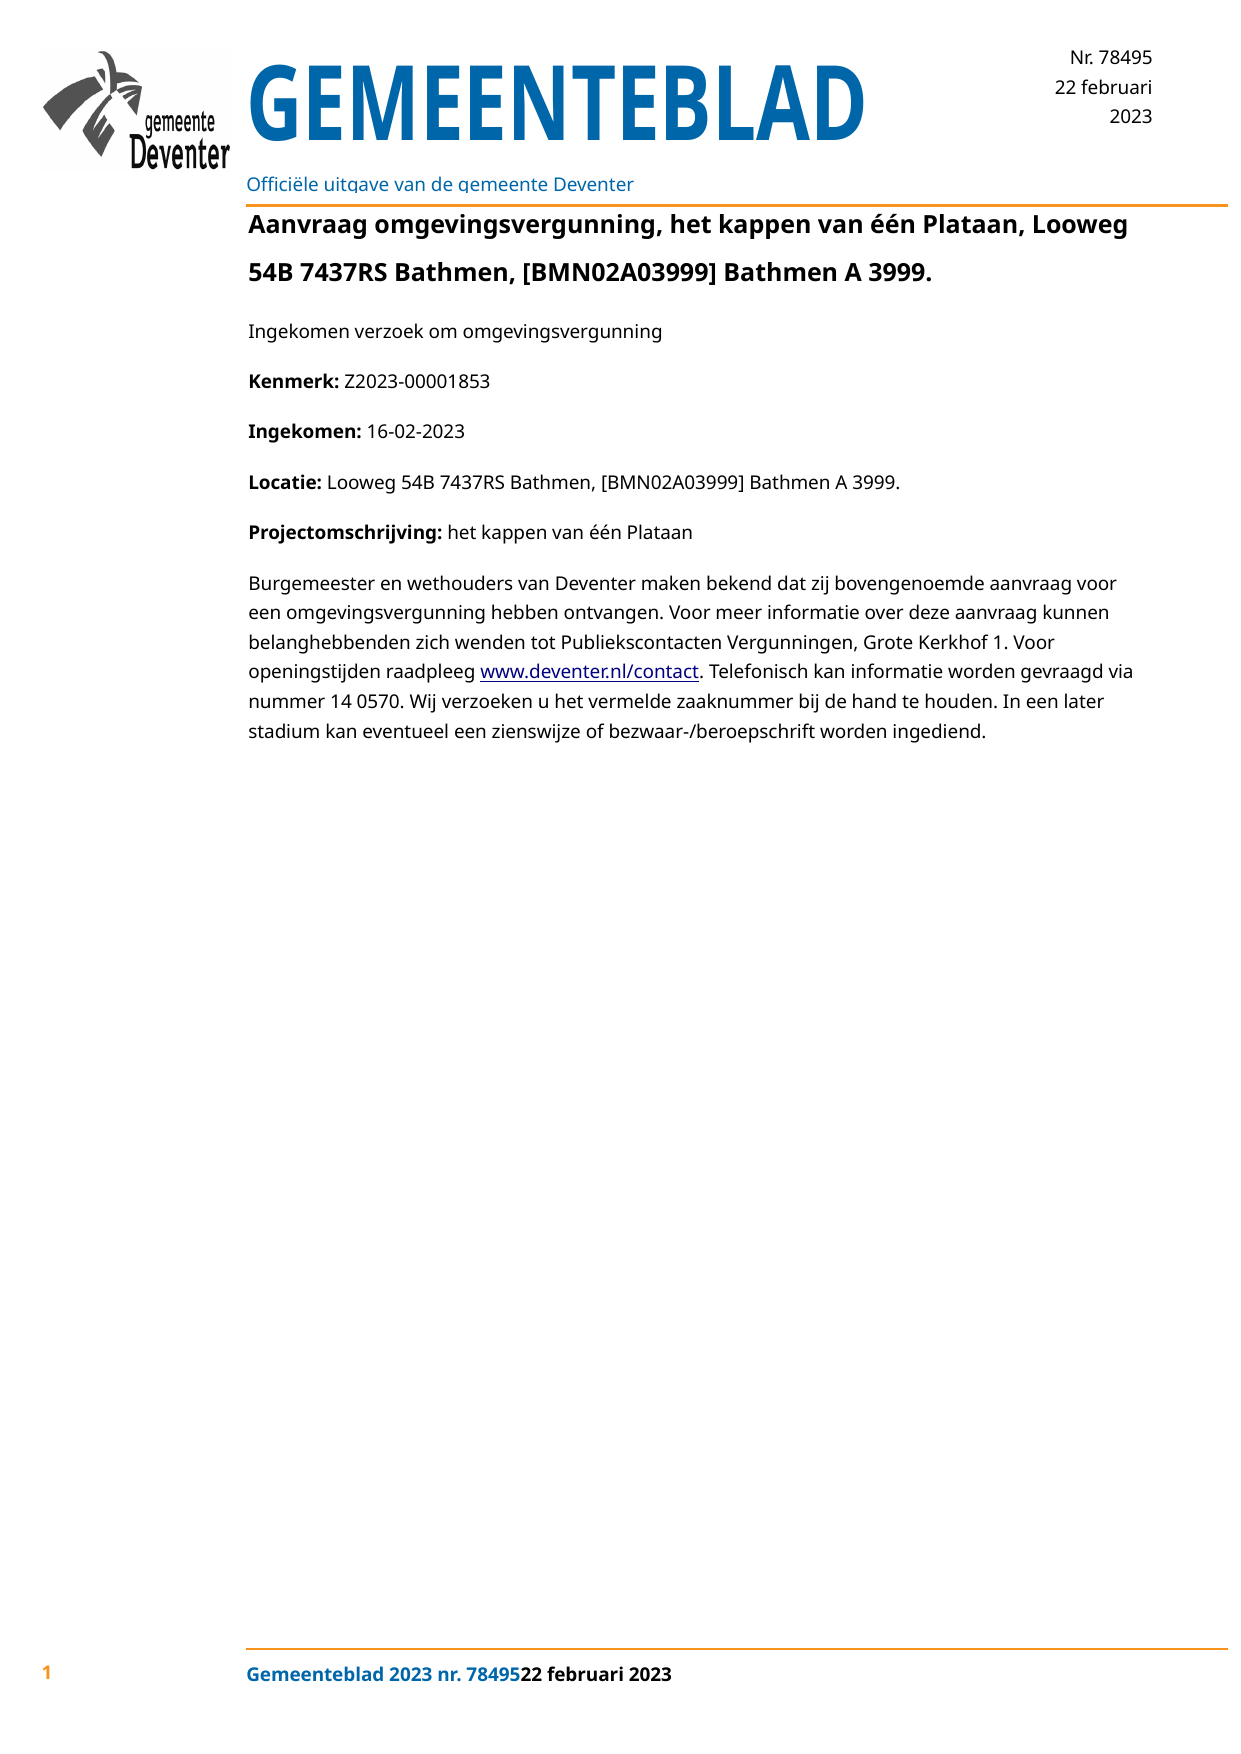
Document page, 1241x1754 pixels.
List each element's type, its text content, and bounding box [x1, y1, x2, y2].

text Locatie: Looweg 54B 7437RS Bathmen, [BMN02A03999] Bathmen A 3999. [248, 469, 1152, 495]
text Burgemeester en wethouders van Deventer maken bekend dat zij bovengenoemde aanvraag voor een omgevingsvergunning hebben ontvangen. Voor meer informatie over deze aanvraag kunnen belanghebbenden zich wenden tot Publiekscontacten Vergunningen, Grote Kerkhof 1. Voor openingstijden raadpleeg www.deventer.nl/contact. Telefonisch kan informatie worden gevraagd via nummer 14 0570. Wij verzoeken u het vermelde zaaknummer bij de hand te houden. In een later stadium kan eventueel een zienswijze of bezwaar-/beroepschrift worden ingediend. [248, 570, 1152, 744]
text Kenmerk: Z2023-00001853 [248, 368, 1152, 394]
picture [41, 47, 231, 172]
text Ingekomen verzoek om omgevingsvergunning [248, 318, 1152, 344]
text Aanvraag omgevingsvergunning, het kappen van één Plataan, Looweg 54B 7437RS Bathmen, [BMN02A03999] Bathmen A 3999. [248, 207, 1152, 288]
text Projectomschrijving: het kappen van één Plataan [248, 519, 1152, 545]
text Ingekomen: 16-02-2023 [248, 419, 1152, 444]
